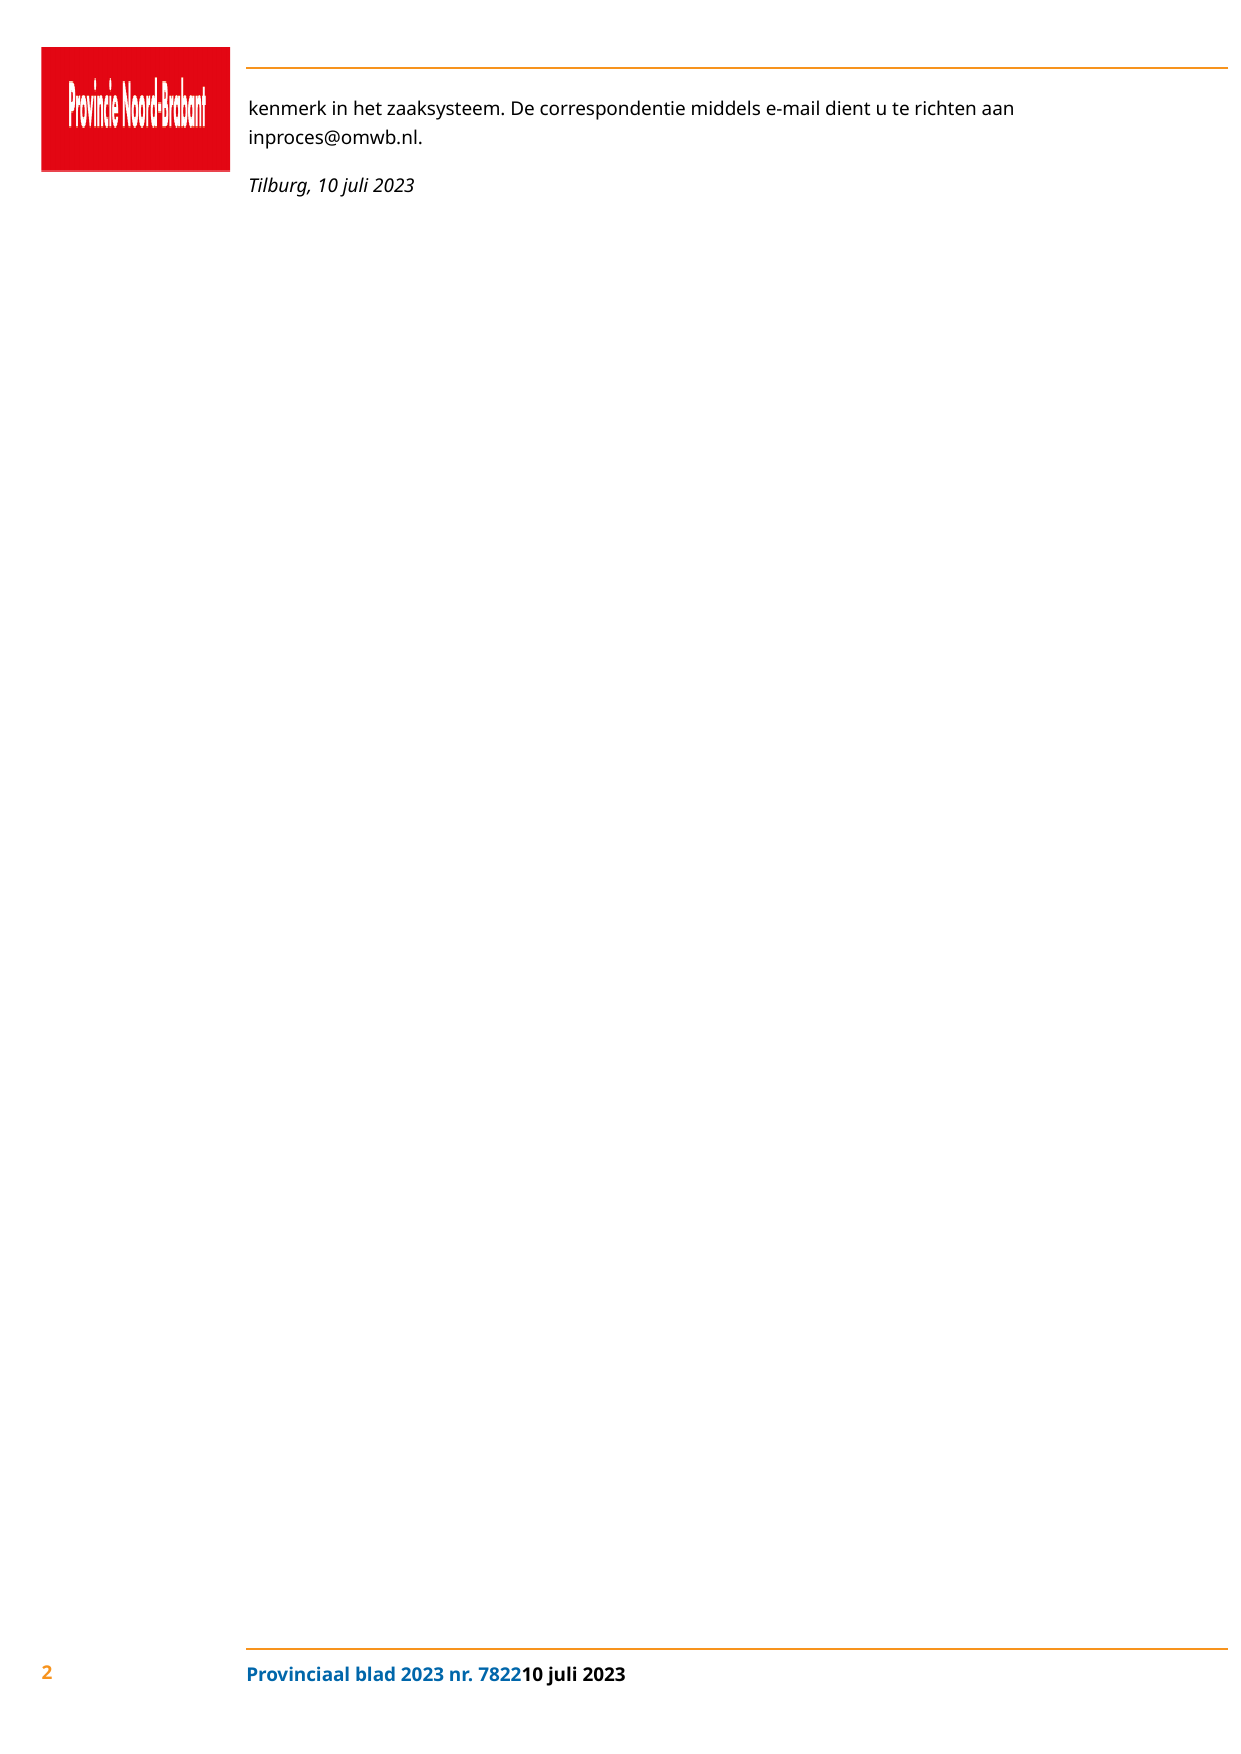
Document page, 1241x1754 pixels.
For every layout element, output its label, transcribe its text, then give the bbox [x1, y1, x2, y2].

text Tilburg, 10 juli 2023 [248, 172, 1152, 198]
text kenmerk in het zaaksysteem. De correspondentie middels e-mail dient u te richten aan inproces@omwb.nl. [248, 95, 1152, 150]
picture [41, 47, 231, 172]
